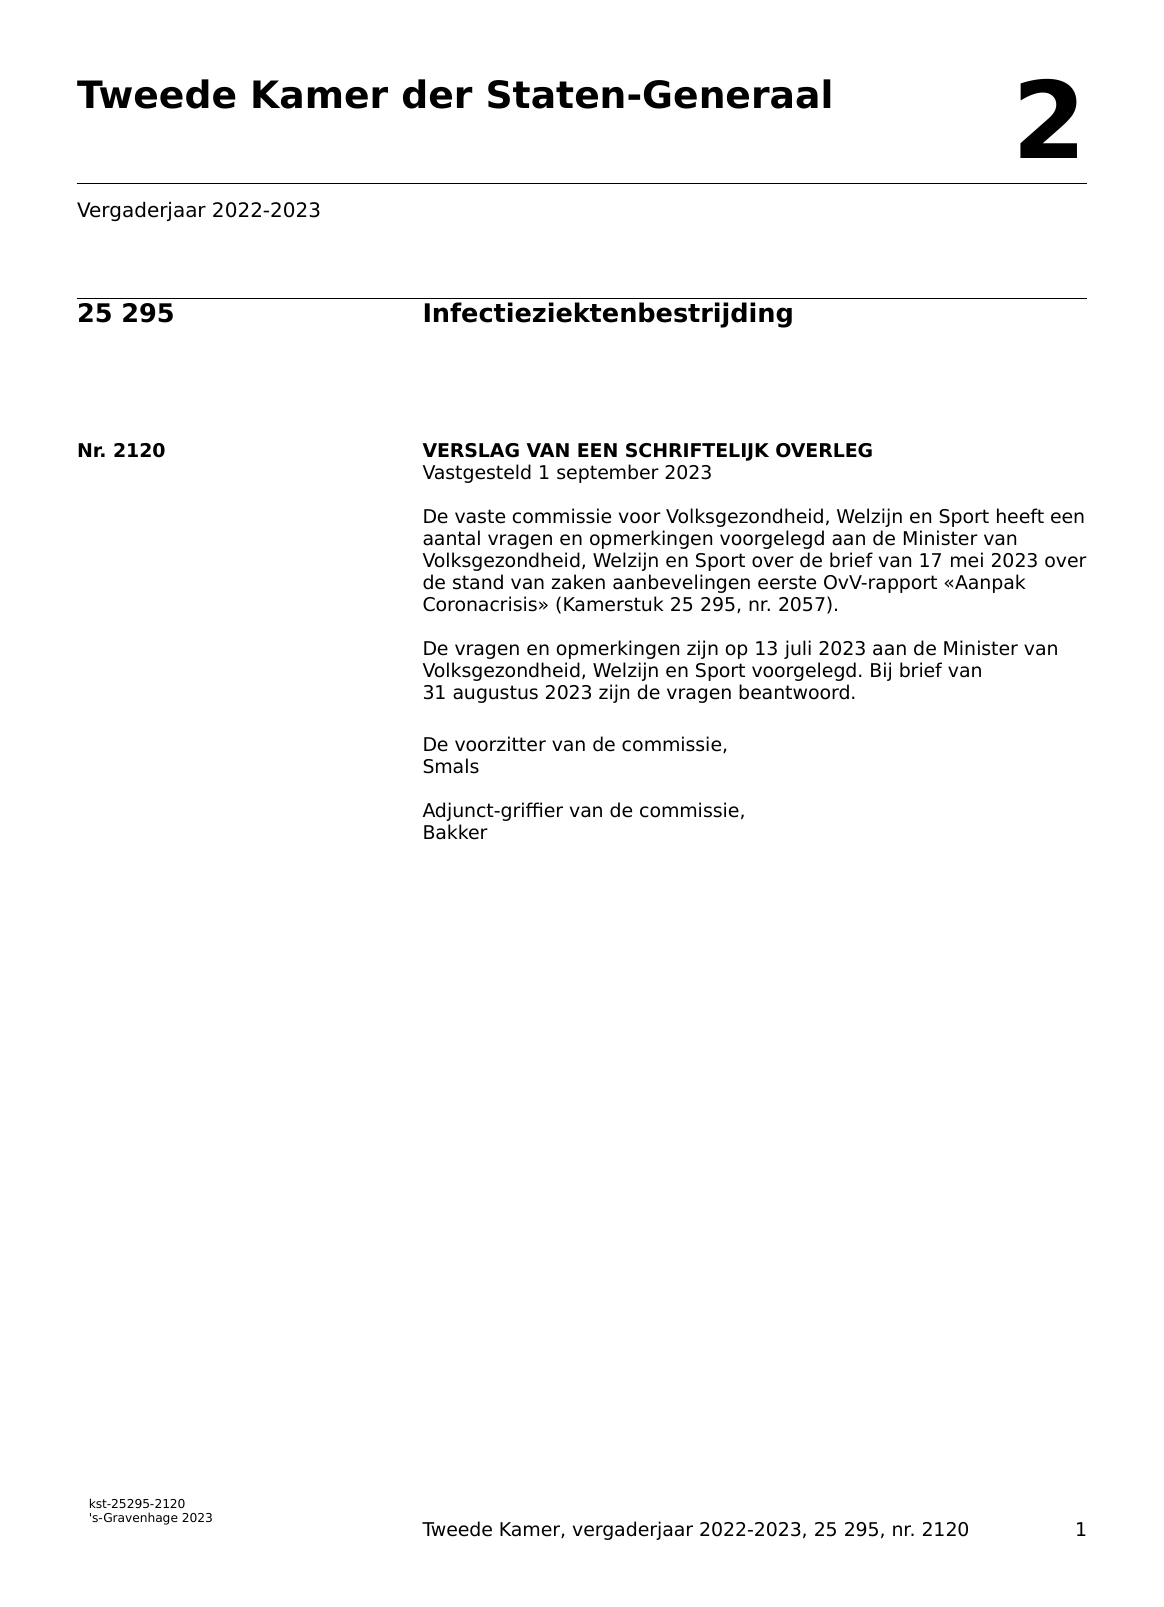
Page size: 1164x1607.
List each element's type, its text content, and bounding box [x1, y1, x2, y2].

text De vaste commissie voor Volksgezondheid, Welzijn en Sport heeft een aantal vragen en opmerkingen voorgelegd aan de Minister van Volksgezondheid, Welzijn en Sport over de brief van 17 mei 2023 over de stand van zaken aanbevelingen eerste OvV-rapport «Aanpak Coronacrisis» (Kamerstuk 25 295, nr. 2057). [422, 506, 1087, 616]
text De vragen en opmerkingen zijn op 13 juli 2023 aan de Minister van Volksgezondheid, Welzijn en Sport voorgelegd. Bij brief van 31 augustus 2023 zijn de vragen beantwoord. [422, 638, 1087, 704]
subtitle Nr. 2120 VERSLAG VAN EEN SCHRIFTELIJK OVERLEG [77, 440, 1087, 462]
text 's-Gravenhage 2023 [88, 1511, 323, 1525]
text Vastgesteld 1 september 2023 [422, 462, 1087, 484]
table_header Tweede Kamer der Staten-Generaal [77, 59, 886, 183]
table_header 2 [886, 59, 1087, 183]
text Adjunct-griffier van de commissie, Bakker [422, 800, 1087, 844]
text kst-25295-2120 [88, 1497, 323, 1511]
subtitle 25 295 Infectieziektenbestrijding [77, 299, 1087, 329]
text De voorzitter van de commissie, Smals [422, 734, 1087, 778]
table_cell Vergaderjaar 2022-2023 [77, 184, 1087, 298]
